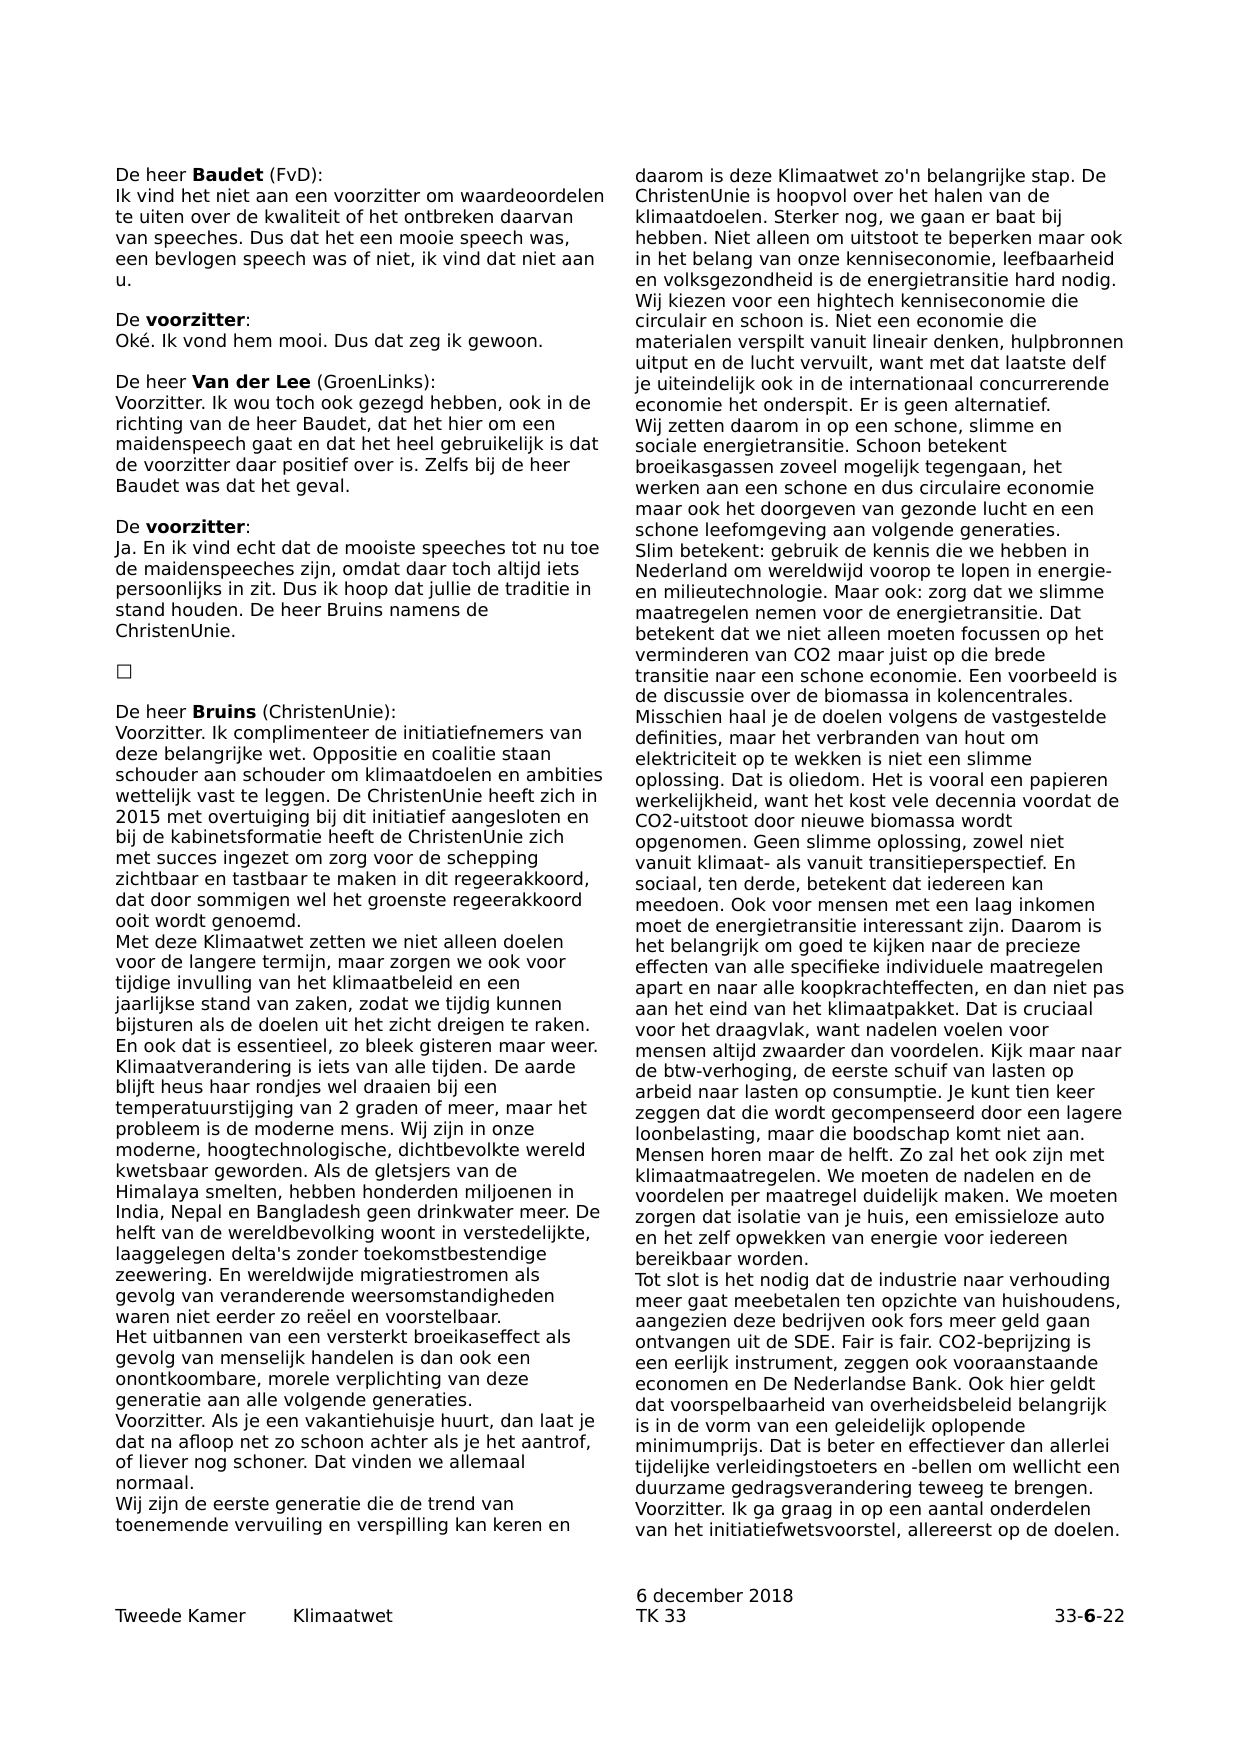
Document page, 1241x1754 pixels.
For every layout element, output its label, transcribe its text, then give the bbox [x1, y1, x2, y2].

text Wij zetten daarom in op een schone, slimme en sociale energietransitie. Schoon betekent broeikasgassen zoveel mogelijk tegengaan, het werken aan een schone en dus circulaire economie maar ook het doorgeven van gezonde lucht en een schone leefomgeving aan volgende generaties. [635, 415, 1125, 540]
text De voorzitter: [115, 517, 605, 537]
text De heer Baudet (FvD): [115, 165, 605, 186]
text Voorzitter. Ik complimenteer de initiatiefnemers van deze belangrijke wet. Oppositie en coalitie staan schouder aan schouder om klimaatdoelen en ambities wettelijk vast te leggen. De ChristenUnie heeft zich in 2015 met overtuiging bij dit initiatief aangesloten en bij de kabinetsformatie heeft de ChristenUnie zich met succes ingezet om zorg voor de schepping zichtbaar en tastbaar te maken in dit regeerakkoord, dat door sommigen wel het groenste regeerakkoord ooit wordt genoemd. [115, 723, 605, 931]
text daarom is deze Klimaatwet zo'n belangrijke stap. De ChristenUnie is hoopvol over het halen van de klimaatdoelen. Sterker nog, we gaan er baat bij hebben. Niet alleen om uitstoot te beperken maar ook in het belang van onze kenniseconomie, leefbaarheid en volksgezondheid is de energietransitie hard nodig. Wij kiezen voor een hightech kenniseconomie die circulair en schoon is. Niet een economie die materialen verspilt vanuit lineair denken, hulpbronnen uitput en de lucht vervuilt, want met dat laatste delf je uiteindelijk ook in de internationaal concurrerende economie het onderspit. Er is geen alternatief. [635, 165, 1125, 415]
text Met deze Klimaatwet zetten we niet alleen doelen voor de langere termijn, maar zorgen we ook voor tijdige invulling van het klimaatbeleid en een jaarlijkse stand van zaken, zodat we tijdig kunnen bijsturen als de doelen uit het zicht dreigen te raken. En ook dat is essentieel, zo bleek gisteren maar weer. [115, 931, 605, 1056]
text Ik vind het niet aan een voorzitter om waardeoordelen te uiten over de kwaliteit of het ontbreken daarvan van speeches. Dus dat het een mooie speech was, een bevlogen speech was of niet, ik vind dat niet aan u. [115, 186, 605, 290]
text De heer Bruins (ChristenUnie): [115, 702, 605, 723]
text Het uitbannen van een versterkt broeikaseffect als gevolg van menselijk handelen is dan ook een onontkoombare, morele verplichting van deze generatie aan alle volgende generaties. [115, 1327, 605, 1411]
text De heer Van der Lee (GroenLinks): [115, 372, 605, 392]
text Klimaatverandering is iets van alle tijden. De aarde blijft heus haar rondjes wel draaien bij een temperatuurstijging van 2 graden of meer, maar het probleem is de moderne mens. Wij zijn in onze moderne, hoogtechnologische, dichtbevolkte wereld kwetsbaar geworden. Als de gletsjers van de Himalaya smelten, hebben honderden miljoenen in India, Nepal en Bangladesh geen drinkwater meer. De helft van de wereldbevolking woont in verstedelijkte, laaggelegen delta's zonder toekomstbestendige zeewering. En wereldwijde migratiestromen als gevolg van veranderende weersomstandigheden waren niet eerder zo reëel en voorstelbaar. [115, 1056, 605, 1327]
text Voorzitter. Als je een vakantiehuisje huurt, dan laat je dat na afloop net zo schoon achter als je het aantrof, of liever nog schoner. Dat vinden we allemaal normaal. [115, 1411, 605, 1494]
text Oké. Ik vond hem mooi. Dus dat zeg ik gewoon. [115, 331, 605, 352]
text Voorzitter. Ik wou toch ook gezegd hebben, ook in de richting van de heer Baudet, dat het hier om een maidenspeech gaat en dat het heel gebruikelijk is dat de voorzitter daar positief over is. Zelfs bij de heer Baudet was dat het geval. [115, 392, 605, 497]
text Voorzitter. Ik ga graag in op een aantal onderdelen van het initiatiefwetsvoorstel, allereerst op de doelen. [635, 1499, 1125, 1540]
text Tot slot is het nodig dat de industrie naar verhouding meer gaat meebetalen ten opzichte van huishoudens, aangezien deze bedrijven ook fors meer geld gaan ontvangen uit de SDE. Fair is fair. CO2-beprijzing is een eerlijk instrument, zeggen ook vooraanstaande economen en De Nederlandse Bank. Ook hier geldt dat voorspelbaarheid van overheidsbeleid belangrijk is in de vorm van een geleidelijk oplopende minimumprijs. Dat is beter en effectiever dan allerlei tijdelijke verleidingstoeters en -bellen om wellicht een duurzame gedragsverandering teweeg te brengen. [635, 1269, 1125, 1499]
text Slim betekent: gebruik de kennis die we hebben in Nederland om wereldwijd voorop te lopen in energie- en milieutechnologie. Maar ook: zorg dat we slimme maatregelen nemen voor de energietransitie. Dat betekent dat we niet alleen moeten focussen op het verminderen van CO2 maar juist op die brede transitie naar een schone economie. Een voorbeeld is de discussie over de biomassa in kolencentrales. Misschien haal je de doelen volgens de vastgestelde definities, maar het verbranden van hout om elektriciteit op te wekken is niet een slimme oplossing. Dat is oliedom. Het is vooral een papieren werkelijkheid, want het kost vele decennia voordat de CO2-uitstoot door nieuwe biomassa wordt opgenomen. Geen slimme oplossing, zowel niet vanuit klimaat- als vanuit transitieperspectief. En sociaal, ten derde, betekent dat iedereen kan meedoen. Ook voor mensen met een laag inkomen moet de energietransitie interessant zijn. Daarom is het belangrijk om goed te kijken naar de precieze effecten van alle specifieke individuele maatregelen apart en naar alle koopkrachteffecten, en dan niet pas aan het eind van het klimaatpakket. Dat is cruciaal voor het draagvlak, want nadelen voelen voor mensen altijd zwaarder dan voordelen. Kijk maar naar de btw-verhoging, de eerste schuif van lasten op arbeid naar lasten op consumptie. Je kunt tien keer zeggen dat die wordt gecompenseerd door een lagere loonbelasting, maar die boodschap komt niet aan. Mensen horen maar de helft. Zo zal het ook zijn met klimaatmaatregelen. We moeten de nadelen en de voordelen per maatregel duidelijk maken. We moeten zorgen dat isolatie van je huis, een emissieloze auto en het zelf opwekken van energie voor iedereen bereikbaar worden. [635, 540, 1125, 1269]
text De voorzitter: [115, 310, 605, 331]
text Ja. En ik vind echt dat de mooiste speeches tot nu toe de maidenspeeches zijn, omdat daar toch altijd iets persoonlijks in zit. Dus ik hoop dat jullie de traditie in stand houden. De heer Bruins namens de ChristenUnie. [115, 537, 605, 642]
text ⬜ [115, 662, 605, 682]
text Wij zijn de eerste generatie die de trend van toenemende vervuiling en verspilling kan keren en [115, 1494, 605, 1536]
